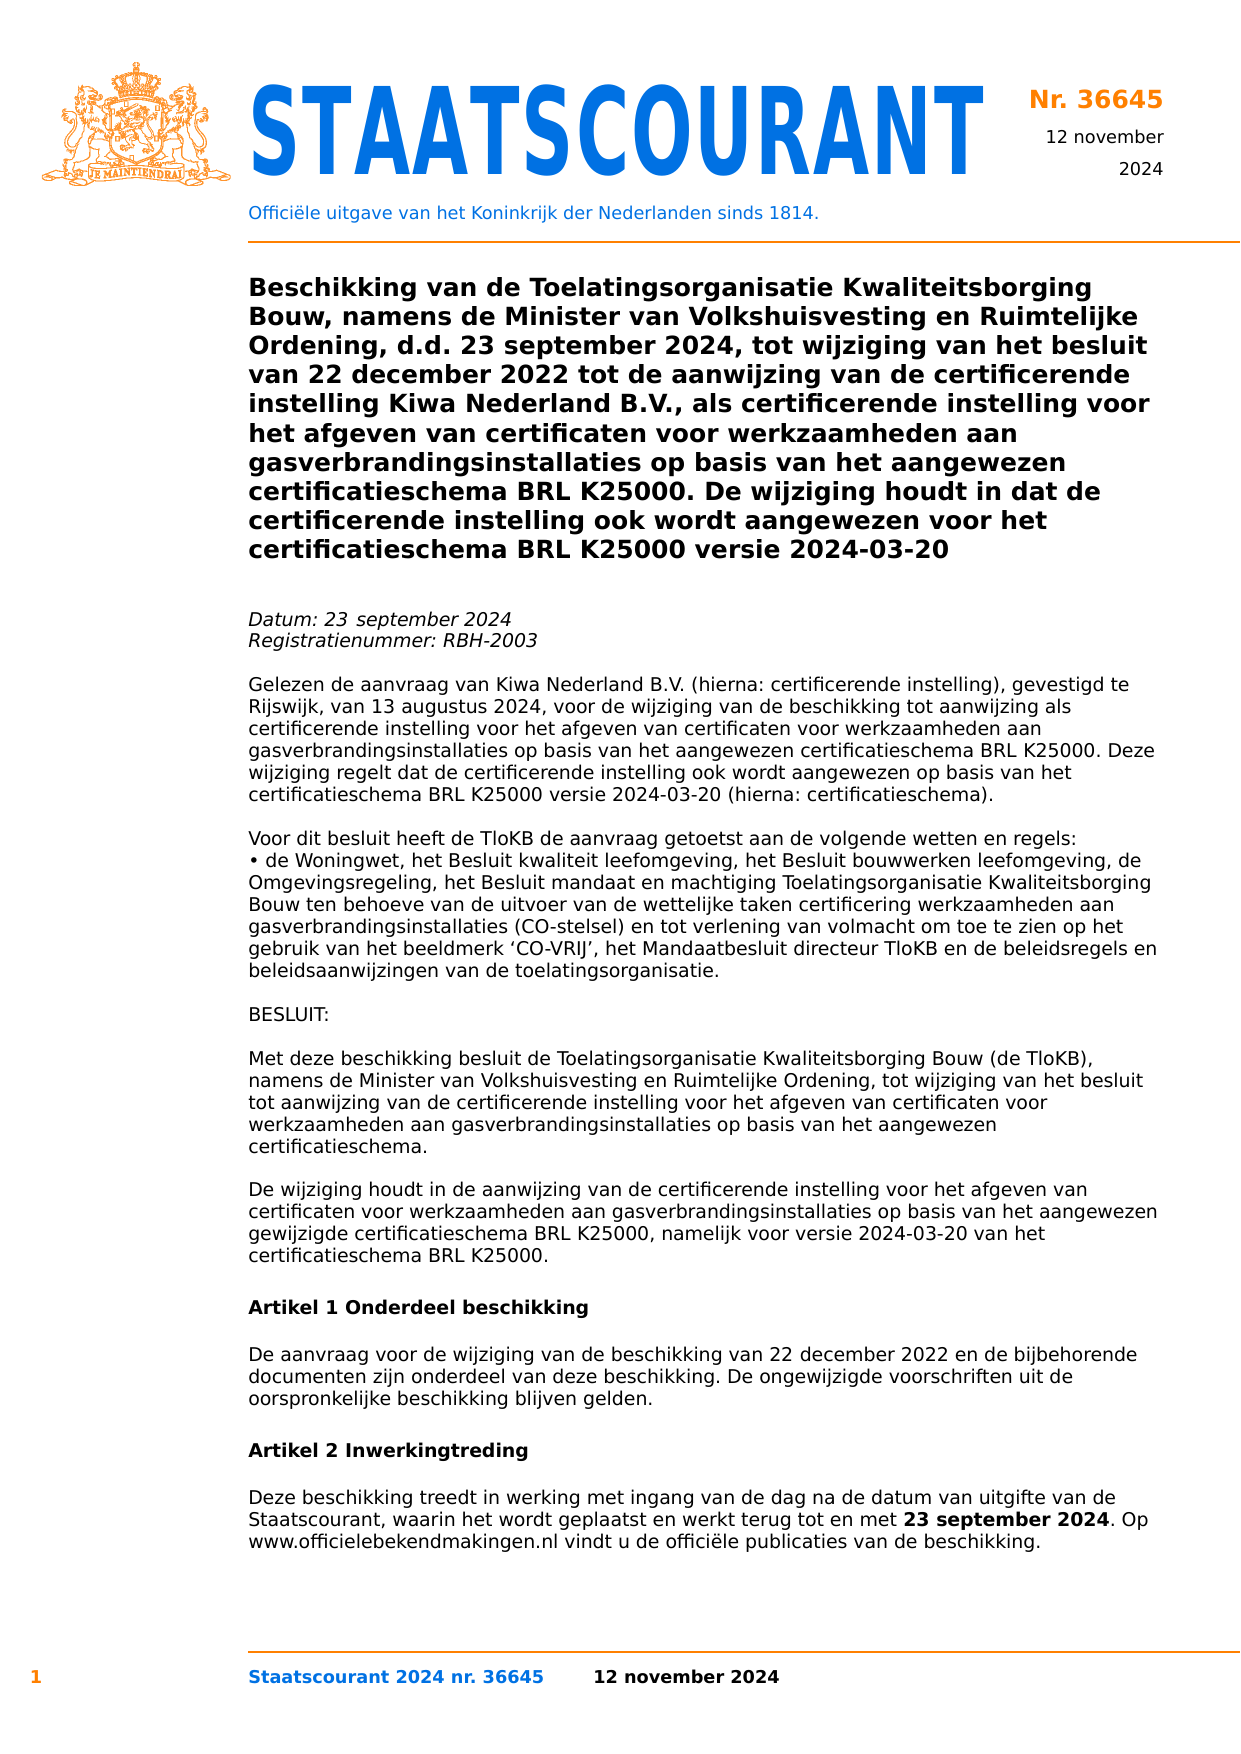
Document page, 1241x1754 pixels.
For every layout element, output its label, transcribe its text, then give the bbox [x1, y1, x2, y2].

table_header [25, 62, 248, 241]
text De wijziging houdt in de aanwijzing van de certificerende instelling voor het afgeven van certificaten voor werkzaamheden aan gasverbrandingsinstallaties op basis van het aangewezen gewijzigde certificatieschema BRL K25000, namelijk voor versie 2024-03-20 van het certificatieschema BRL K25000. [248, 1179, 1163, 1267]
text De aanvraag voor de wijziging van de beschikking van 22 december 2022 en de bijbehorende documenten zijn onderdeel van deze beschikking. De ongewijzigde voorschriften uit de oorspronkelijke beschikking blijven gelden. [248, 1344, 1163, 1410]
text Registratienummer: RBH-2003 [248, 630, 1163, 652]
text Deze beschikking treedt in werking met ingang van de dag na de datum van uitgifte van de Staatscourant, waarin het wordt geplaatst en werkt terug tot en met 23 september 2024. Op www.officielebekendmakingen.nl vindt u de officiële publicaties van de beschikking. [248, 1487, 1163, 1553]
text Datum: 23 september 2024 [248, 608, 1163, 630]
table_cell 2024 [998, 153, 1240, 203]
table_header Nr. 36645 [998, 62, 1240, 121]
text • de Woningwet, het Besluit kwaliteit leefomgeving, het Besluit bouwwerken leefomgeving, de Omgevingsregeling, het Besluit mandaat en machtiging Toelatingsorganisatie Kwaliteitsborging Bouw ten behoeve van de uitvoer van de wettelijke taken certificering werkzaamheden aan gasverbrandingsinstallaties (CO-stelsel) en tot verlening van volmacht om toe te zien op het gebruik van het beeldmerk ‘CO-VRIJ’, het Mandaatbesluit directeur TloKB en de beleidsregels en beleidsaanwijzingen van de toelatingsorganisatie. [248, 850, 1163, 982]
table_cell 12 november [998, 121, 1240, 153]
text Met deze beschikking besluit de Toelatingsorganisatie Kwaliteitsborging Bouw (de TloKB), namens de Minister van Volkshuisvesting en Ruimtelijke Ordening, tot wijziging van het besluit tot aanwijzing van de certificerende instelling voor het afgeven van certificaten voor werkzaamheden aan gasverbrandingsinstallaties op basis van het aangewezen certificatieschema. [248, 1048, 1163, 1157]
text Gelezen de aanvraag van Kiwa Nederland B.V. (hierna: certificerende instelling), gevestigd te Rijswijk, van 13 augustus 2024, voor de wijziging van de beschikking tot aanwijzing als certificerende instelling voor het afgeven van certificaten voor werkzaamheden aan gasverbrandingsinstallaties op basis van het aangewezen certificatieschema BRL K25000. Deze wijziging regelt dat de certificerende instelling ook wordt aangewezen op basis van het certificatieschema BRL K25000 versie 2024-03-20 (hierna: certificatieschema). [248, 674, 1163, 806]
text Voor dit besluit heeft de TloKB de aanvraag getoetst aan de volgende wetten en regels: [248, 828, 1163, 850]
subtitle Artikel 2 Inwerkingtreding [248, 1440, 1163, 1462]
table_cell Officiële uitgave van het Koninkrijk der Nederlanden sinds 1814. [248, 203, 1240, 241]
table_header STAATSCOURANT [248, 62, 998, 203]
subtitle Beschikking van de Toelatingsorganisatie Kwaliteitsborging Bouw, namens de Minister van Volkshuisvesting en Ruimtelijke Ordening, d.d. 23 september 2024, tot wijziging van het besluit van 22 december 2022 tot de aanwijzing van de certificerende instelling Kiwa Nederland B.V., als certificerende instelling voor het afgeven van certificaten voor werkzaamheden aan gasverbrandingsinstallaties op basis van het aangewezen certificatieschema BRL K25000. De wijziging houdt in dat de certificerende instelling ook wordt aangewezen voor het certificatieschema BRL K25000 versie 2024-03-20 [248, 273, 1163, 565]
text BESLUIT: [248, 1004, 1163, 1026]
subtitle Artikel 1 Onderdeel beschikking [248, 1297, 1163, 1319]
picture [41, 62, 231, 186]
